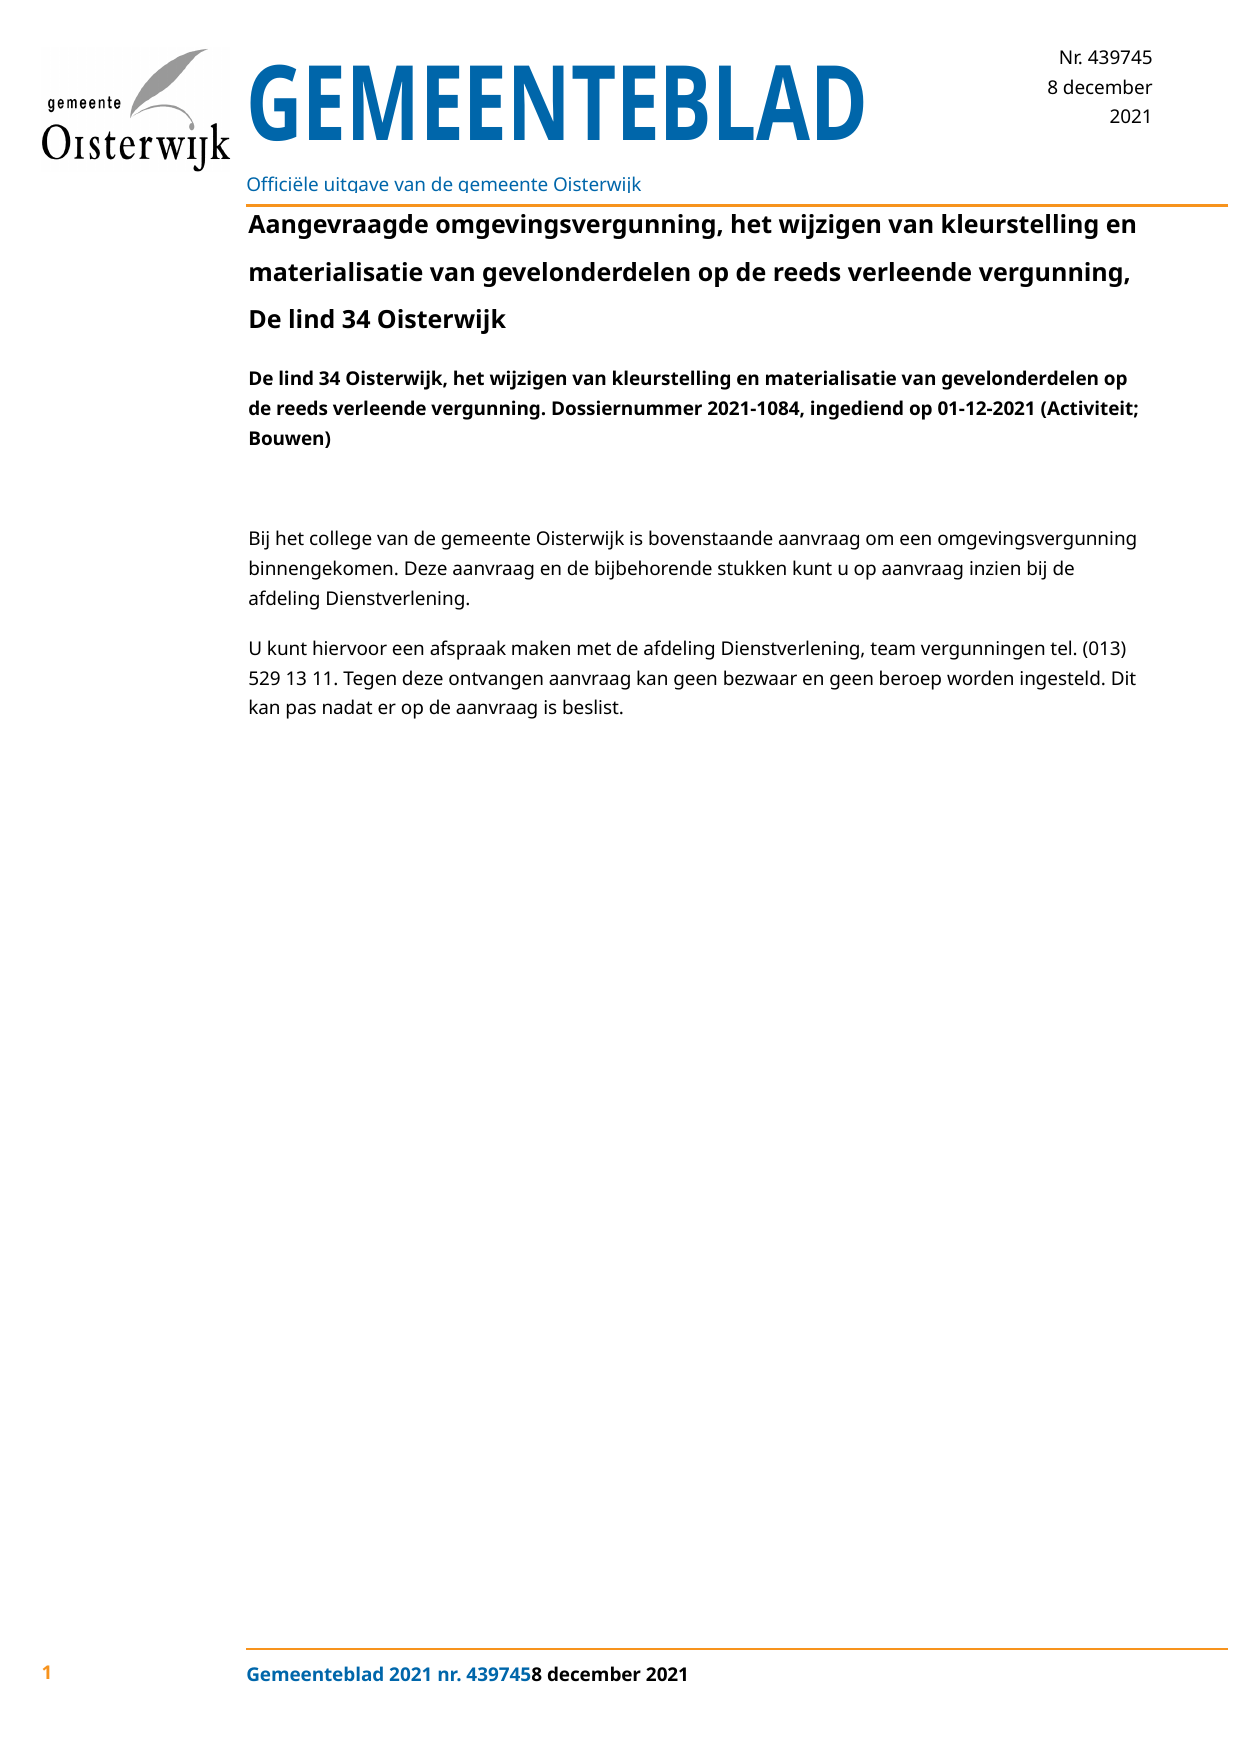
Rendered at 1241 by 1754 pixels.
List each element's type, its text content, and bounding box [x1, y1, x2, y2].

text Bij het college van de gemeente Oisterwijk is bovenstaande aanvraag om een omgevingsvergunning binnengekomen. Deze aanvraag en de bijbehorende stukken kunt u op aanvraag inzien bij de afdeling Dienstverlening. [248, 526, 1152, 610]
picture [41, 47, 231, 172]
text De lind 34 Oisterwijk, het wijzigen van kleurstelling en materialisatie van gevelonderdelen op de reeds verleende vergunning. Dossiernummer 2021-1084, ingediend op 01-12-2021 (Activiteit; Bouwen) [248, 366, 1152, 450]
text Aangevraagde omgevingsvergunning, het wijzigen van kleurstelling en materialisatie van gevelonderdelen op de reeds verleende vergunning, De lind 34 Oisterwijk [248, 207, 1152, 336]
text U kunt hiervoor een afspraak maken met de afdeling Dienstverlening, team vergunningen tel. (013) 529 13 11. Tegen deze ontvangen aanvraag kan geen bezwaar en geen beroep worden ingesteld. Dit kan pas nadat er op de aanvraag is beslist. [248, 635, 1152, 720]
